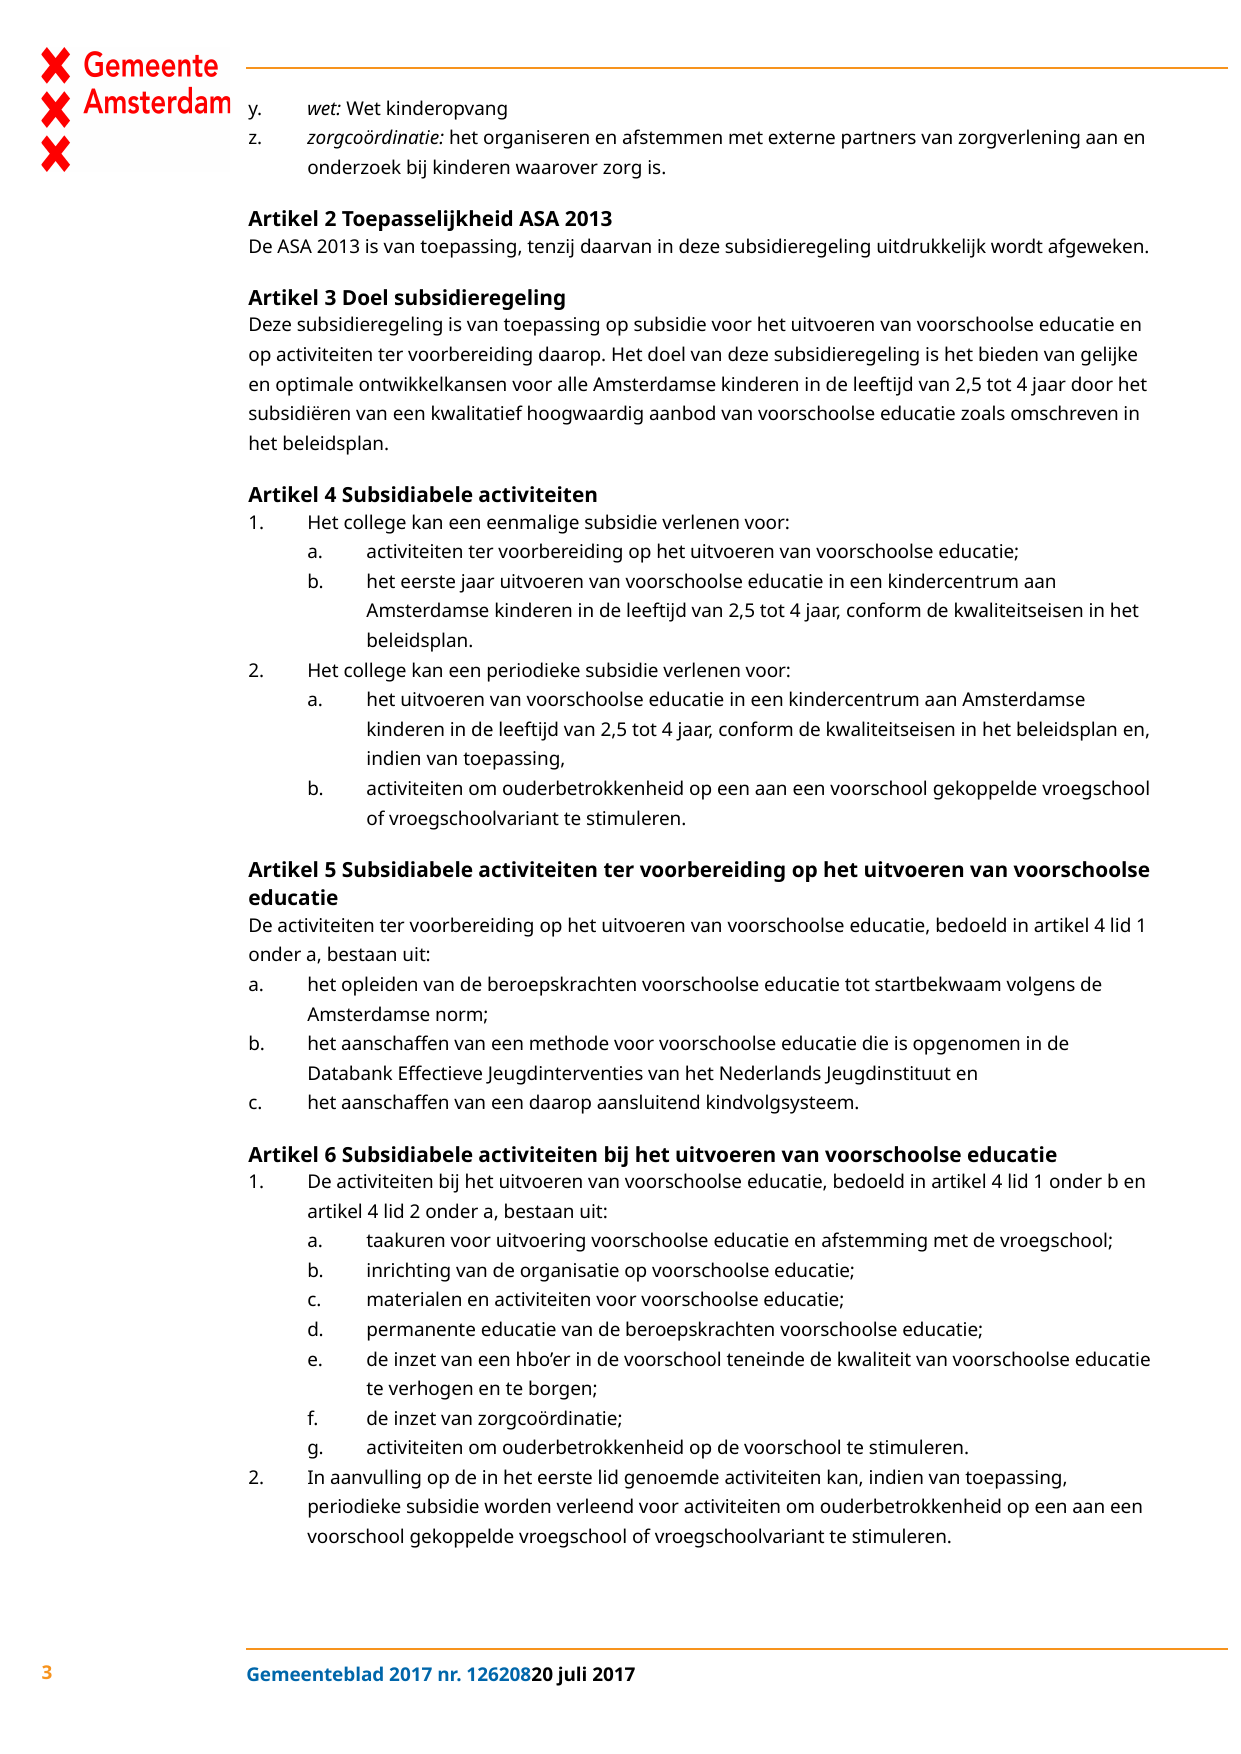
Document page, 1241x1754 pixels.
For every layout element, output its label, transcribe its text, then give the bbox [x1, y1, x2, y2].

text Artikel 6 Subsidiabele activiteiten bij het uitvoeren van voorschoolse educatie [248, 1140, 1152, 1168]
text Artikel 3 Doel subsidieregeling [248, 283, 1152, 312]
list In aanvulling op de in het eerste lid genoemde activiteiten kan, indien van toepassing, periodieke subsidie worden verleend voor activiteiten om ouderbetrokkenheid op een aan een voorschool gekoppelde vroegschool of vroegschoolvariant te stimuleren. [248, 1464, 1152, 1549]
list de inzet van een hbo’er in de voorschool teneinde de kwaliteit van voorschoolse educatie te verhogen en te borgen; [307, 1346, 1152, 1401]
list materialen en activiteiten voor voorschoolse educatie; [307, 1287, 1152, 1312]
list Het college kan een eenmalige subsidie verlenen voor: [248, 509, 1152, 534]
list het eerste jaar uitvoeren van voorschoolse educatie in een kindercentrum aan Amsterdamse kinderen in de leeftijd van 2,5 tot 4 jaar, conform de kwaliteitseisen in het beleidsplan. [307, 568, 1152, 653]
text Artikel 4 Subsidiabele activiteiten [248, 480, 1152, 509]
list activiteiten om ouderbetrokkenheid op de voorschool te stimuleren. [307, 1434, 1152, 1460]
list taakuren voor uitvoering voorschoolse educatie en afstemming met de vroegschool; [307, 1227, 1152, 1253]
list het aanschaffen van een daarop aansluitend kindvolgsysteem. [248, 1089, 1152, 1115]
text Artikel 5 Subsidiabele activiteiten ter voorbereiding op het uitvoeren van voorschoolse educatie [248, 855, 1152, 912]
list activiteiten om ouderbetrokkenheid op een aan een voorschool gekoppelde vroegschool of vroegschoolvariant te stimuleren. [307, 775, 1152, 830]
text Artikel 2 Toepasselijkheid ASA 2013 [248, 204, 1152, 233]
list de inzet van zorgcoördinatie; [307, 1405, 1152, 1431]
list Het college kan een periodieke subsidie verlenen voor: [248, 657, 1152, 682]
text De ASA 2013 is van toepassing, tenzij daarvan in deze subsidieregeling uitdrukkelijk wordt afgeweken. [248, 233, 1152, 258]
list De activiteiten bij het uitvoeren van voorschoolse educatie, bedoeld in artikel 4 lid 1 onder b en artikel 4 lid 2 onder a, bestaan uit: [248, 1168, 1152, 1224]
list wet: Wet kinderopvang [248, 95, 1152, 121]
list het opleiden van de beroepskrachten voorschoolse educatie tot startbekwaam volgens de Amsterdamse norm; [248, 971, 1152, 1026]
list zorgcoördinatie: het organiseren en afstemmen met externe partners van zorgverlening aan en onderzoek bij kinderen waarover zorg is. [248, 124, 1152, 180]
list het aanschaffen van een methode voor voorschoolse educatie die is opgenomen in de Databank Effectieve Jeugdinterventies van het Nederlands Jeugdinstituut en [248, 1030, 1152, 1086]
list activiteiten ter voorbereiding op het uitvoeren van voorschoolse educatie; [307, 538, 1152, 564]
text Deze subsidieregeling is van toepassing op subsidie voor het uitvoeren van voorschoolse educatie en op activiteiten ter voorbereiding daarop. Het doel van deze subsidieregeling is het bieden van gelijke en optimale ontwikkelkansen voor alle Amsterdamse kinderen in de leeftijd van 2,5 tot 4 jaar door het subsidiëren van een kwalitatief hoogwaardig aanbod van voorschoolse educatie zoals omschreven in het beleidsplan. [248, 312, 1152, 456]
list permanente educatie van de beroepskrachten voorschoolse educatie; [307, 1316, 1152, 1342]
list het uitvoeren van voorschoolse educatie in een kindercentrum aan Amsterdamse kinderen in de leeftijd van 2,5 tot 4 jaar, conform de kwaliteitseisen in het beleidsplan en, indien van toepassing, [307, 686, 1152, 771]
text De activiteiten ter voorbereiding op het uitvoeren van voorschoolse educatie, bedoeld in artikel 4 lid 1 onder a, bestaan uit: [248, 912, 1152, 967]
list inrichting van de organisatie op voorschoolse educatie; [307, 1257, 1152, 1283]
picture [41, 47, 231, 172]
